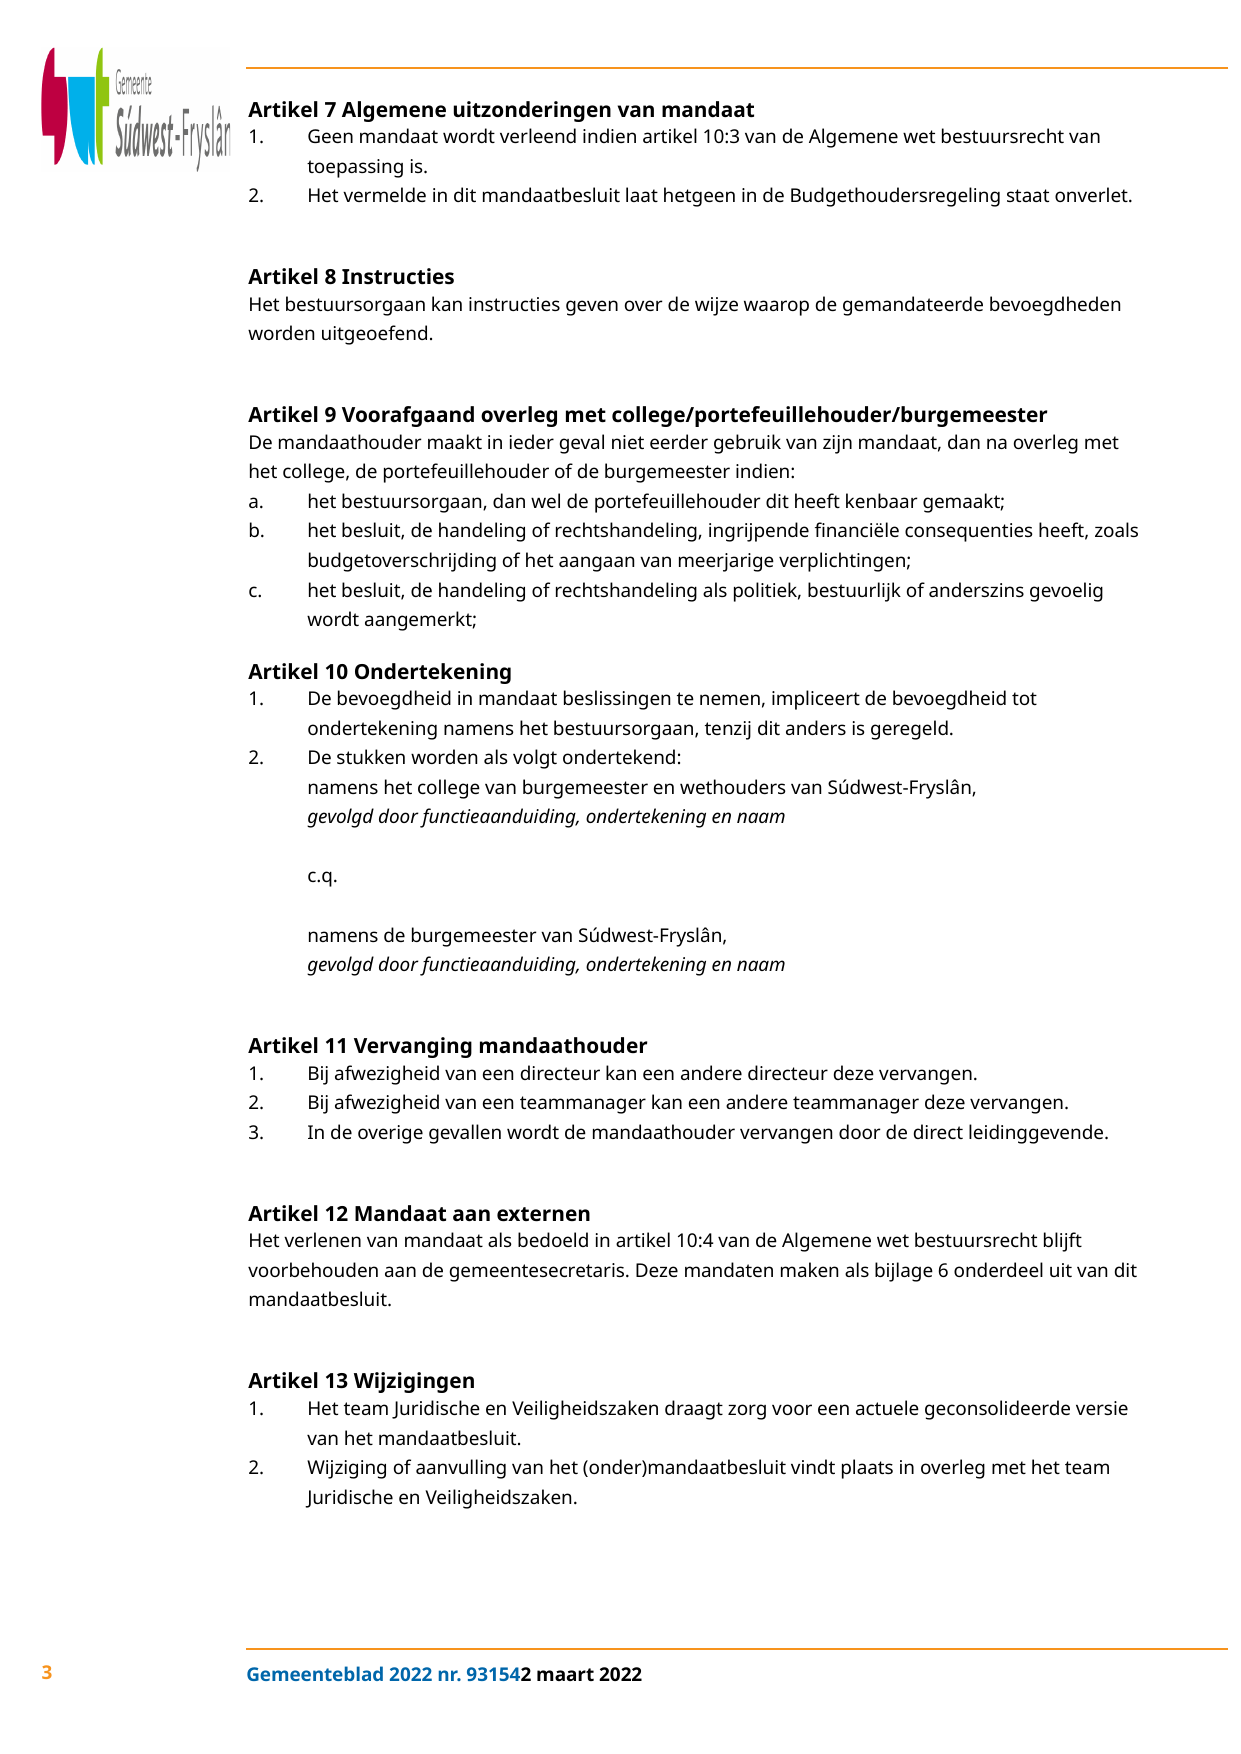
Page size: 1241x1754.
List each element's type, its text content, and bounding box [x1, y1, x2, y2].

text Artikel 11 Vervanging mandaathouder [248, 1031, 1152, 1060]
text De mandaathouder maakt in ieder geval niet eerder gebruik van zijn mandaat, dan na overleg met het college, de portefeuillehouder of de burgemeester indien: [248, 429, 1152, 484]
list namens de burgemeester van Súdwest-Fryslân, [248, 922, 1152, 948]
list het besluit, de handeling of rechtshandeling als politiek, bestuurlijk of anderszins gevoelig wordt aangemerkt; [248, 577, 1152, 632]
picture [41, 47, 231, 172]
text Artikel 9 Voorafgaand overleg met college/portefeuillehouder/burgemeester [248, 400, 1152, 429]
text Artikel 10 Ondertekening [248, 657, 1152, 685]
text Het verlenen van mandaat als bedoeld in artikel 10:4 van de Algemene wet bestuursrecht blijft voorbehouden aan de gemeentesecretaris. Deze mandaten maken als bijlage 6 onderdeel uit van dit mandaatbesluit. [248, 1227, 1152, 1312]
list De stukken worden als volgt ondertekend: [248, 744, 1152, 770]
list Bij afwezigheid van een teammanager kan een andere teammanager deze vervangen. [248, 1089, 1152, 1115]
list c.q. [248, 863, 1152, 888]
list In de overige gevallen wordt de mandaathouder vervangen door de direct leidinggevende. [248, 1119, 1152, 1145]
text Artikel 12 Mandaat aan externen [248, 1199, 1152, 1227]
text Artikel 7 Algemene uitzonderingen van mandaat [248, 95, 1152, 123]
list Het vermelde in dit mandaatbesluit laat hetgeen in de Budgethoudersregeling staat onverlet. [248, 182, 1152, 208]
text Artikel 8 Instructies [248, 262, 1152, 291]
text Artikel 13 Wijzigingen [248, 1367, 1152, 1395]
list Het team Juridische en Veiligheidszaken draagt zorg voor een actuele geconsolideerde versie van het mandaatbesluit. [248, 1395, 1152, 1450]
list gevolgd door functieaanduiding, ondertekening en naam [248, 803, 1152, 829]
list Wijziging of aanvulling van het (onder)mandaatbesluit vindt plaats in overleg met het team Juridische en Veiligheidszaken. [248, 1454, 1152, 1509]
list Bij afwezigheid van een directeur kan een andere directeur deze vervangen. [248, 1060, 1152, 1086]
text Het bestuursorgaan kan instructies geven over de wijze waarop de gemandateerde bevoegdheden worden uitgeoefend. [248, 291, 1152, 346]
list het besluit, de handeling of rechtshandeling, ingrijpende financiële consequenties heeft, zoals budgetoverschrijding of het aangaan van meerjarige verplichtingen; [248, 518, 1152, 573]
list De bevoegdheid in mandaat beslissingen te nemen, impliceert de bevoegdheid tot ondertekening namens het bestuursorgaan, tenzij dit anders is geregeld. [248, 685, 1152, 741]
list gevolgd door functieaanduiding, ondertekening en naam [248, 951, 1152, 977]
list Geen mandaat wordt verleend indien artikel 10:3 van de Algemene wet bestuursrecht van toepassing is. [248, 123, 1152, 178]
list het bestuursorgaan, dan wel de portefeuillehouder dit heeft kenbaar gemaakt; [248, 488, 1152, 514]
list namens het college van burgemeester en wethouders van Súdwest-Fryslân, [248, 774, 1152, 800]
